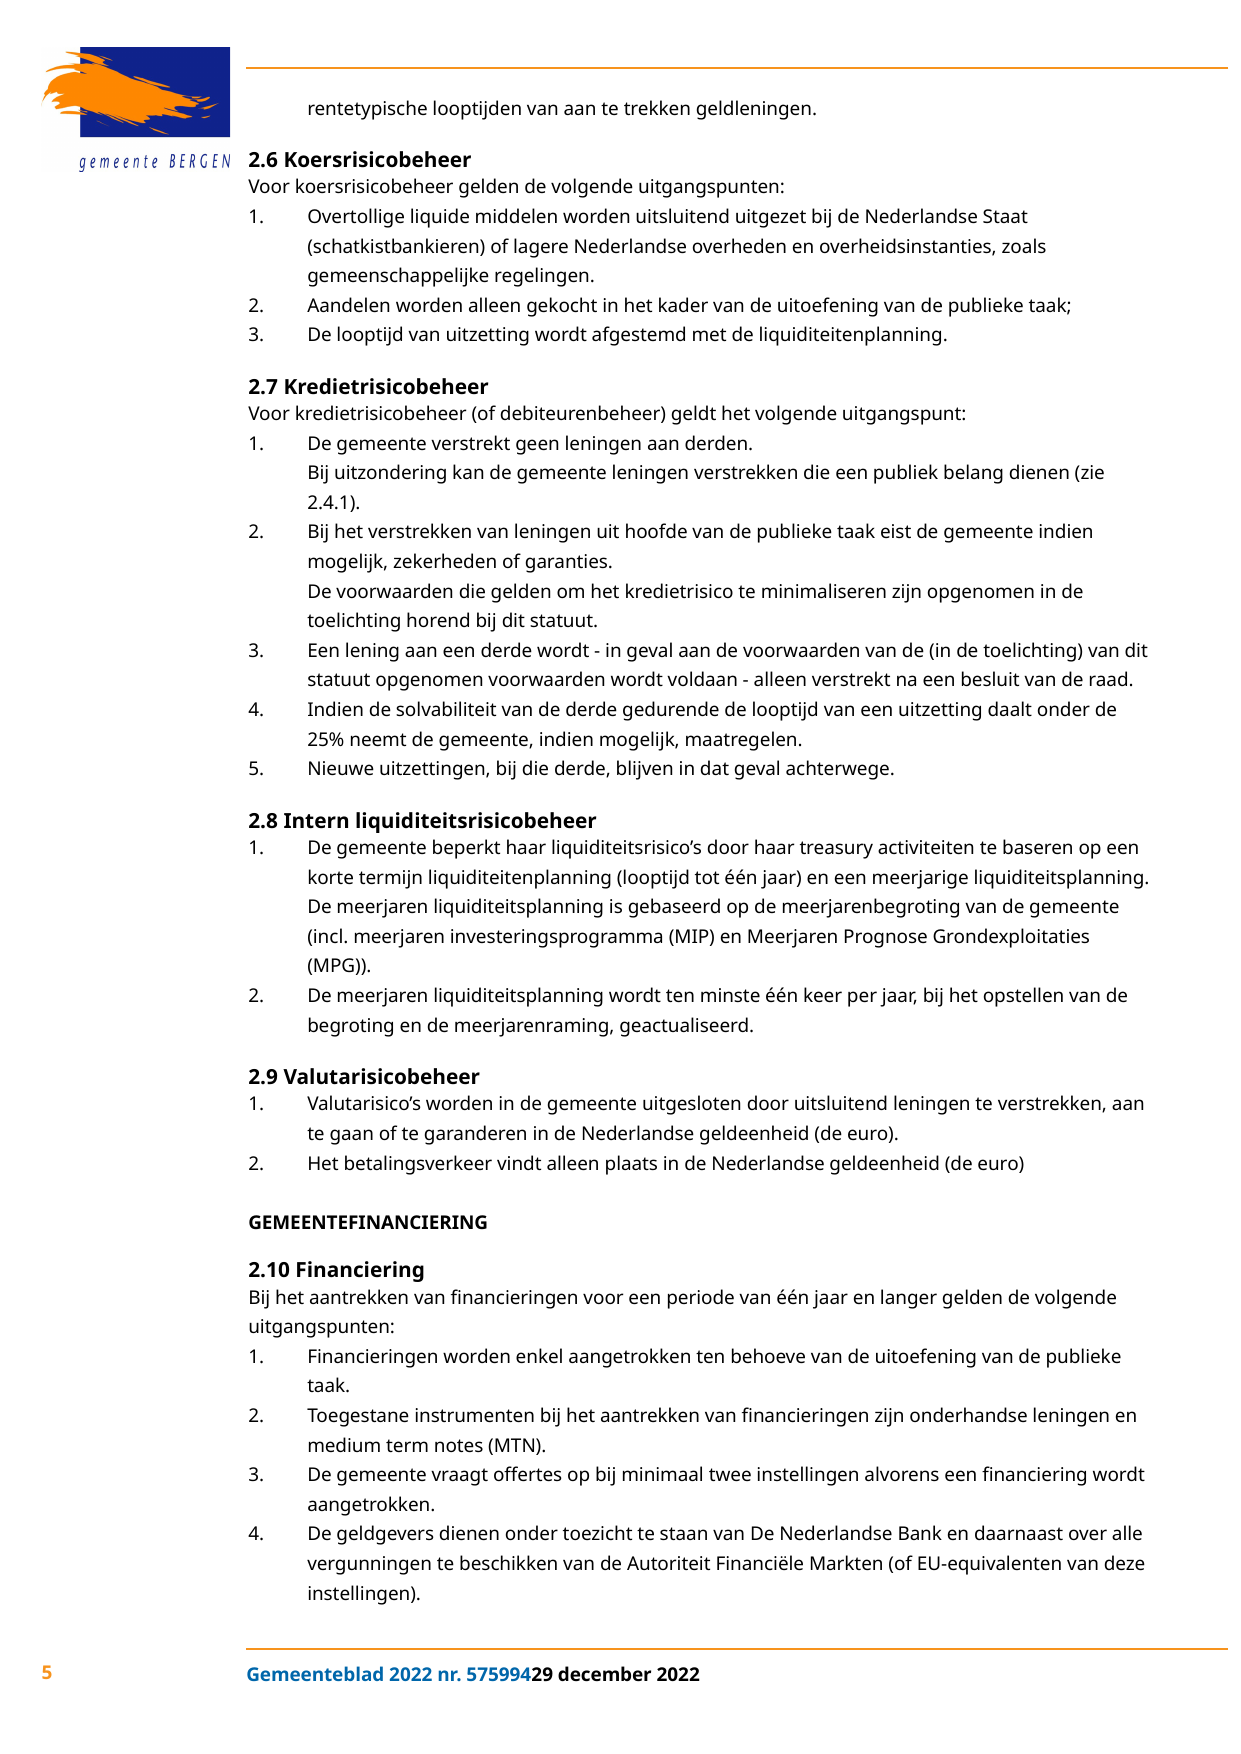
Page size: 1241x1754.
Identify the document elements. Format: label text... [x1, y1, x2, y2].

text 2.6 Koersrisicobeheer [248, 145, 1152, 174]
list De geldgevers dienen onder toezicht te staan van De Nederlandse Bank en daarnaast over alle vergunningen te beschikken van de Autoriteit Financiële Markten (of EU-equivalenten van deze instellingen). [248, 1521, 1152, 1606]
list De voorwaarden die gelden om het kredietrisico te minimaliseren zijn opgenomen in de toelichting horend bij dit statuut. [248, 578, 1152, 633]
list Aandelen worden alleen gekocht in het kader van de uitoefening van de publieke taak; [248, 292, 1152, 318]
list Financieringen worden enkel aangetrokken ten behoeve van de uitoefening van de publieke taak. [248, 1343, 1152, 1398]
text 2.9 Valutarisicobeheer [248, 1062, 1152, 1091]
list De looptijd van uitzetting wordt afgestemd met de liquiditeitenplanning. [248, 322, 1152, 347]
list Het betalingsverkeer vindt alleen plaats in de Nederlandse geldeenheid (de euro) [248, 1150, 1152, 1176]
text 2.10 Financiering [248, 1256, 1152, 1284]
text GEMEENTEFINANCIERING [248, 1209, 1152, 1235]
list Bij het verstrekken van leningen uit hoofde van de publieke taak eist de gemeente indien mogelijk, zekerheden of garanties. [248, 519, 1152, 574]
text Voor kredietrisicobeheer (of debiteurenbeheer) geldt het volgende uitgangspunt: [248, 400, 1152, 426]
list De gemeente vraagt offertes op bij minimaal twee instellingen alvorens een financiering wordt aangetrokken. [248, 1461, 1152, 1517]
list De meerjaren liquiditeitsplanning wordt ten minste één keer per jaar, bij het opstellen van de begroting en de meerjarenraming, geactualiseerd. [248, 982, 1152, 1037]
text Bij het aantrekken van financieringen voor een periode van één jaar en langer gelden de volgende uitgangspunten: [248, 1284, 1152, 1339]
list Een lening aan een derde wordt - in geval aan de voorwaarden van de (in de toelichting) van dit statuut opgenomen voorwaarden wordt voldaan - alleen verstrekt na een besluit van de raad. [248, 637, 1152, 692]
list Toegestane instrumenten bij het aantrekken van financieringen zijn onderhandse leningen en medium term notes (MTN). [248, 1402, 1152, 1458]
list Overtollige liquide middelen worden uitsluitend uitgezet bij de Nederlandse Staat (schatkistbankieren) of lagere Nederlandse overheden en overheidsinstanties, zoals gemeenschappelijke regelingen. [248, 203, 1152, 288]
list De gemeente beperkt haar liquiditeitsrisico’s door haar treasury activiteiten te baseren op een korte termijn liquiditeitenplanning (looptijd tot één jaar) en een meerjarige liquiditeitsplanning. [248, 834, 1152, 889]
list rentetypische looptijden van aan te trekken geldleningen. [248, 95, 1152, 121]
text Voor koersrisicobeheer gelden de volgende uitgangspunten: [248, 174, 1152, 199]
picture [41, 47, 231, 172]
list Nieuwe uitzettingen, bij die derde, blijven in dat geval achterwege. [248, 755, 1152, 781]
list Indien de solvabiliteit van de derde gedurende de looptijd van een uitzetting daalt onder de 25% neemt de gemeente, indien mogelijk, maatregelen. [248, 696, 1152, 752]
list De meerjaren liquiditeitsplanning is gebaseerd op de meerjarenbegroting van de gemeente (incl. meerjaren investeringsprogramma (MIP) en Meerjaren Prognose Grondexploitaties (MPG)). [248, 893, 1152, 978]
list Bij uitzondering kan de gemeente leningen verstrekken die een publiek belang dienen (zie 2.4.1). [248, 459, 1152, 515]
list Valutarisico’s worden in de gemeente uitgesloten door uitsluitend leningen te verstrekken, aan te gaan of te garanderen in de Nederlandse geldeenheid (de euro). [248, 1091, 1152, 1146]
text 2.7 Kredietrisicobeheer [248, 372, 1152, 400]
list De gemeente verstrekt geen leningen aan derden. [248, 430, 1152, 456]
text 2.8 Intern liquiditeitsrisicobeheer [248, 806, 1152, 834]
